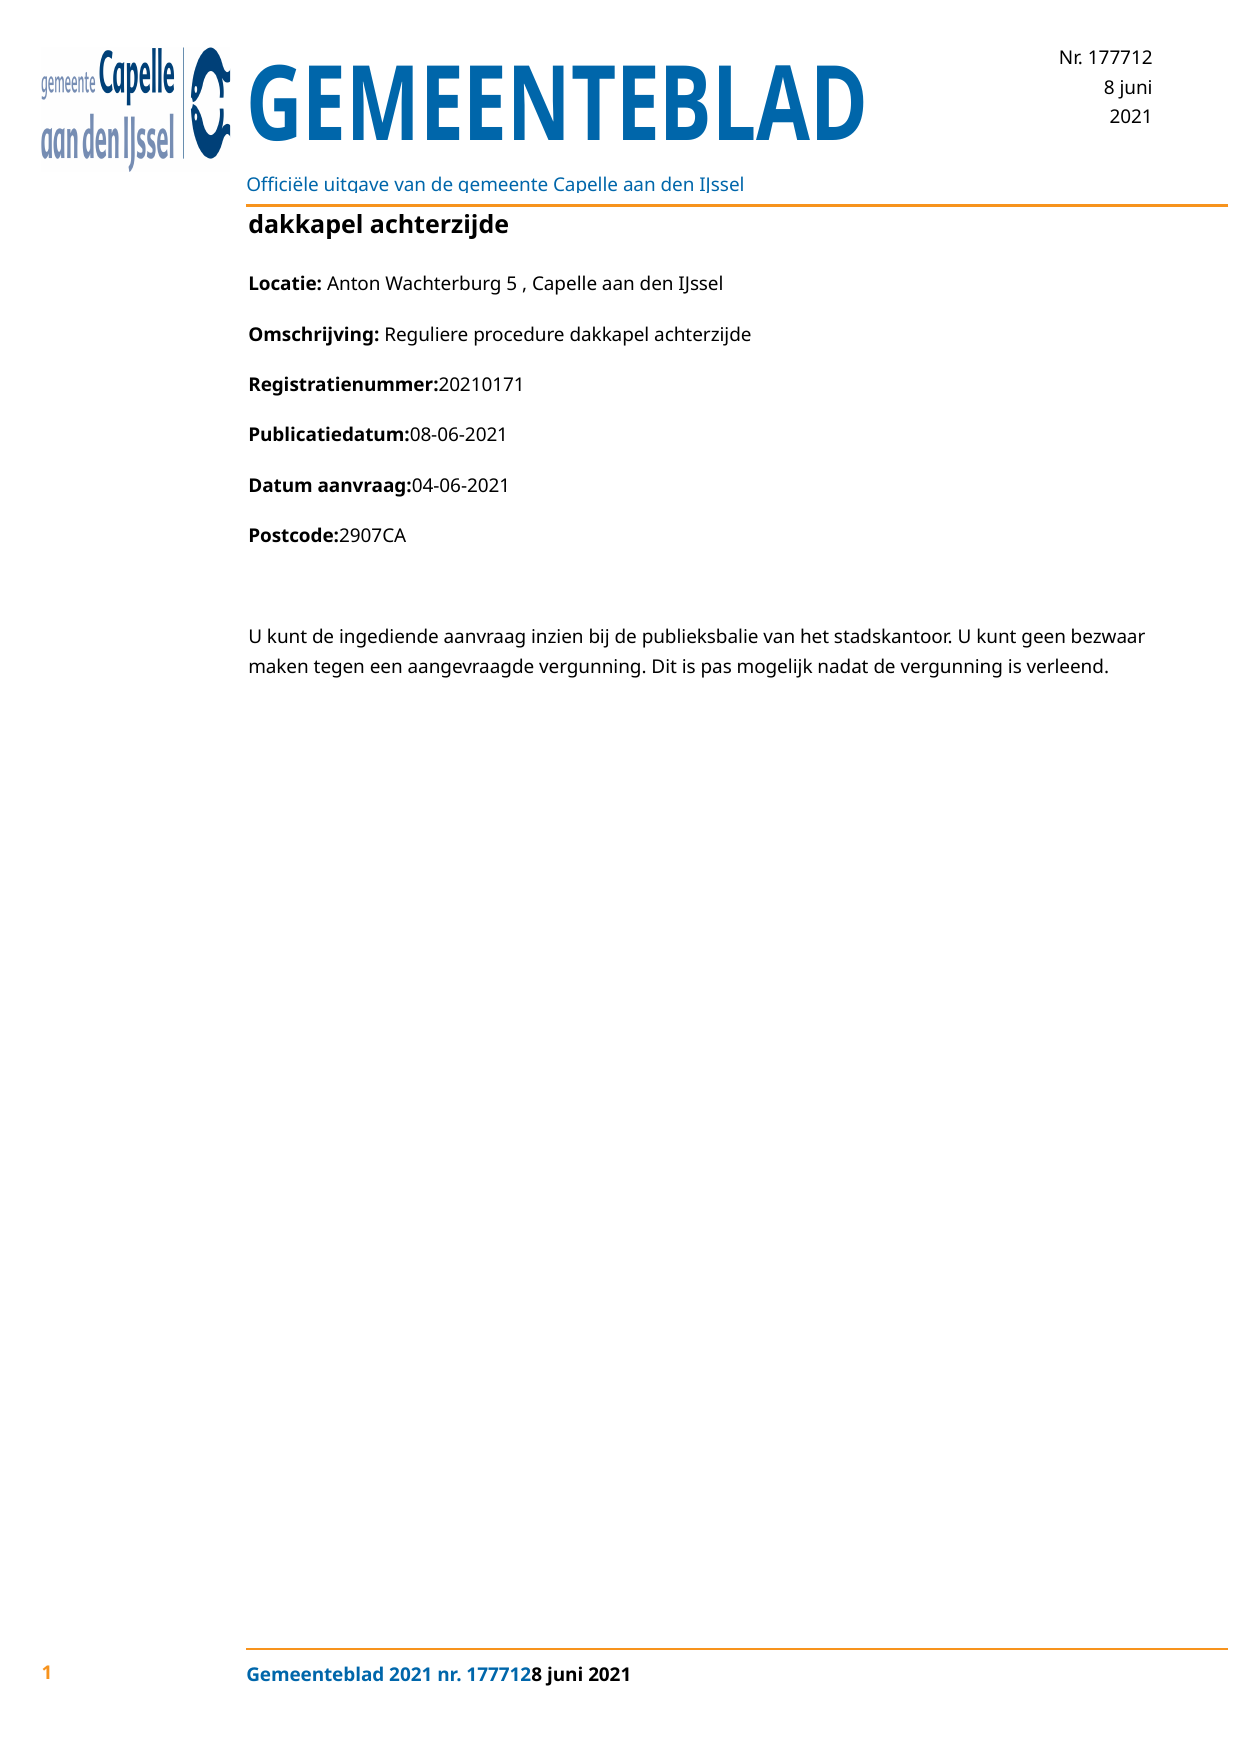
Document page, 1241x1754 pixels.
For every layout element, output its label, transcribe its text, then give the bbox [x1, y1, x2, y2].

text Registratienummer:20210171 [248, 371, 1152, 397]
text Omschrijving: Reguliere procedure dakkapel achterzijde [248, 321, 1152, 346]
text U kunt de ingediende aanvraag inzien bij de publieksbalie van het stadskantoor. U kunt geen bezwaar maken tegen een aangevraagde vergunning. Dit is pas mogelijk nadat de vergunning is verleend. [248, 623, 1152, 678]
text Locatie: Anton Wachterburg 5 , Capelle aan den IJssel [248, 270, 1152, 296]
text Datum aanvraag:04-06-2021 [248, 472, 1152, 498]
text Publicatiedatum:08-06-2021 [248, 422, 1152, 447]
text Postcode:2907CA [248, 522, 1152, 548]
picture [41, 47, 231, 172]
text dakkapel achterzijde [248, 207, 1152, 241]
